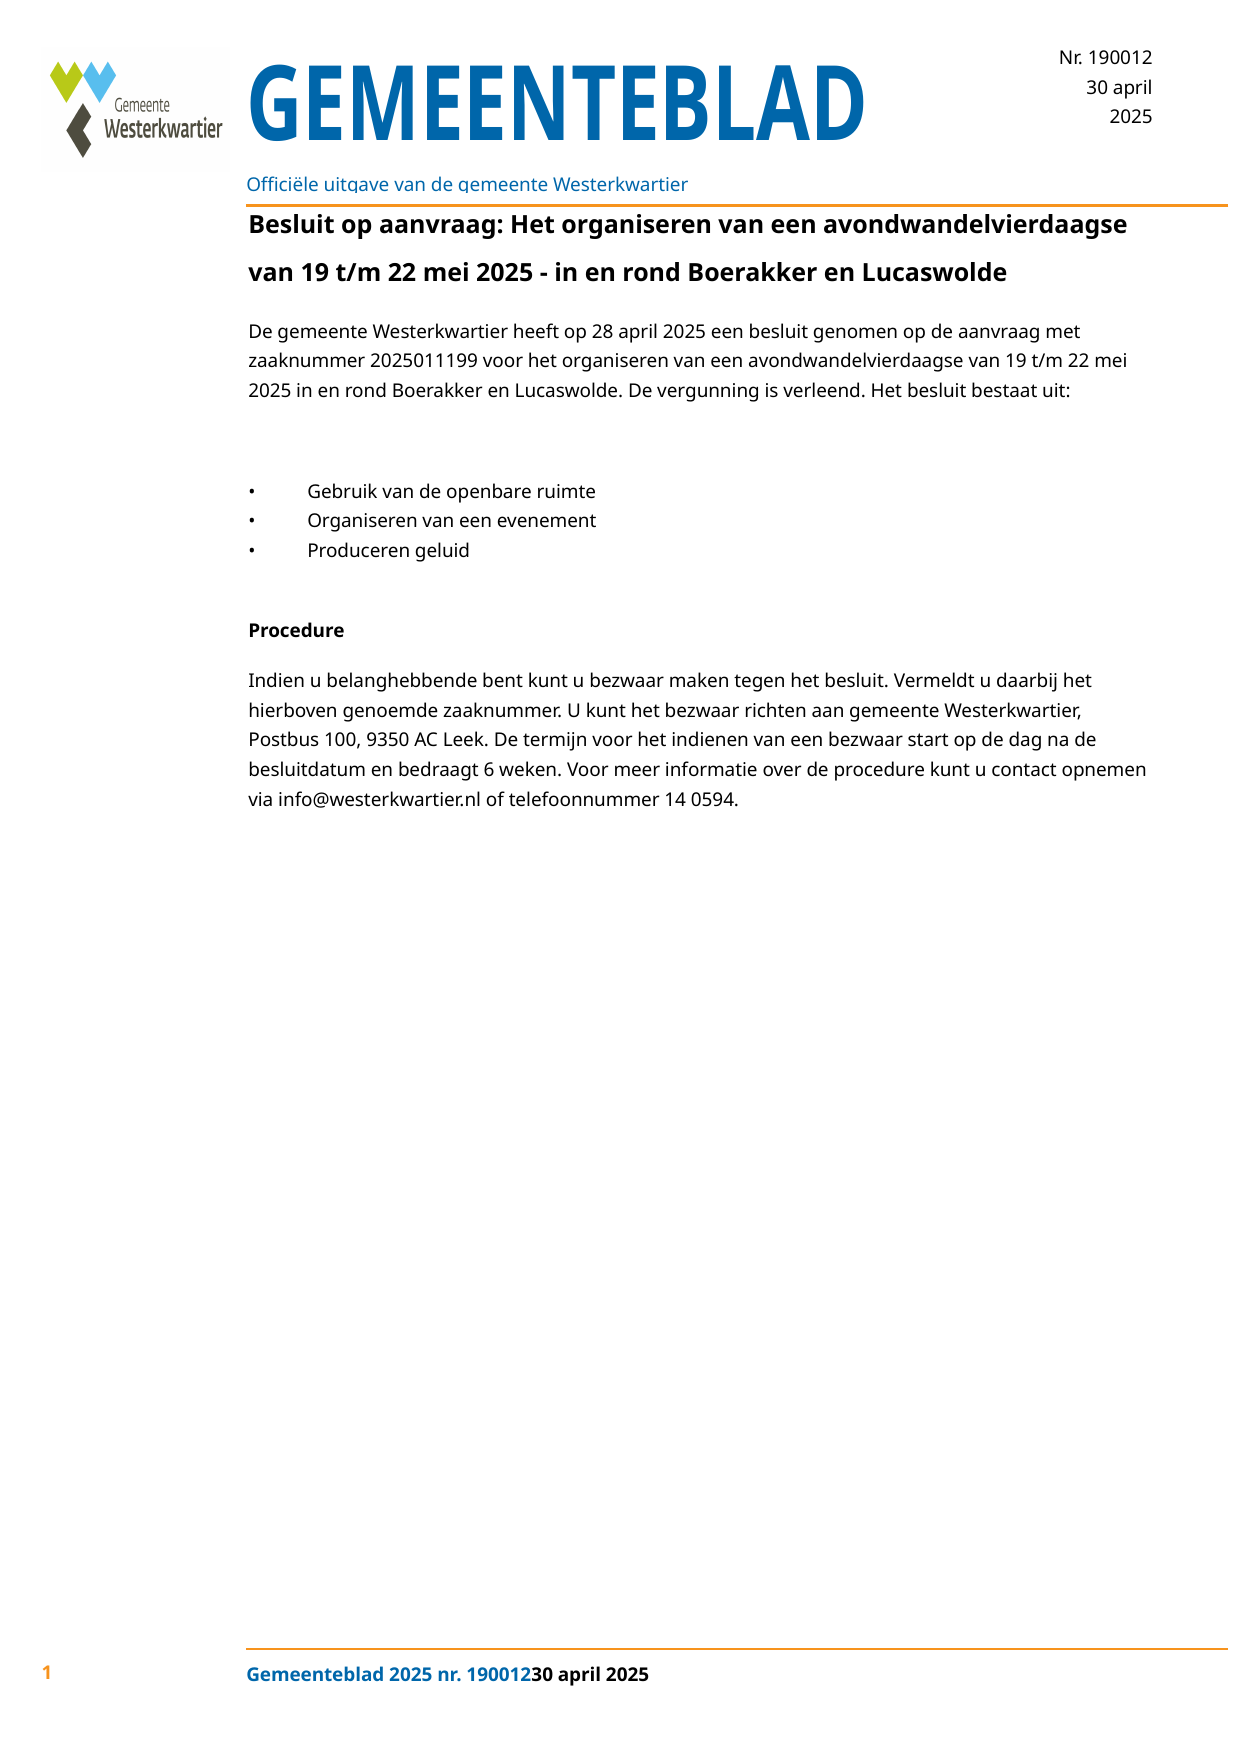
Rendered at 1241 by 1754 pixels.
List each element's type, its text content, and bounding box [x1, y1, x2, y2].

text Indien u belanghebbende bent kunt u bezwaar maken tegen het besluit. Vermeldt u daarbij het hierboven genoemde zaaknummer. U kunt het bezwaar richten aan gemeente Westerkwartier, Postbus 100, 9350 AC Leek. De termijn voor het indienen van een bezwaar start op de dag na de besluitdatum en bedraagt 6 weken. Voor meer informatie over de procedure kunt u contact opnemen via info@westerkwartier.nl of telefoonnummer 14 0594. [248, 667, 1152, 812]
text Besluit op aanvraag: Het organiseren van een avondwandelvierdaagse van 19 t/m 22 mei 2025 - in en rond Boerakker en Lucaswolde [248, 207, 1152, 288]
text Procedure [248, 617, 1152, 643]
picture [41, 47, 231, 172]
list Gebruik van de openbare ruimte [248, 478, 1152, 504]
list Organiseren van een evenement [248, 507, 1152, 533]
list Produceren geluid [248, 537, 1152, 563]
text De gemeente Westerkwartier heeft op 28 april 2025 een besluit genomen op de aanvraag met zaaknummer 2025011199 voor het organiseren van een avondwandelvierdaagse van 19 t/m 22 mei 2025 in en rond Boerakker en Lucaswolde. De vergunning is verleend. Het besluit bestaat uit: [248, 318, 1152, 403]
